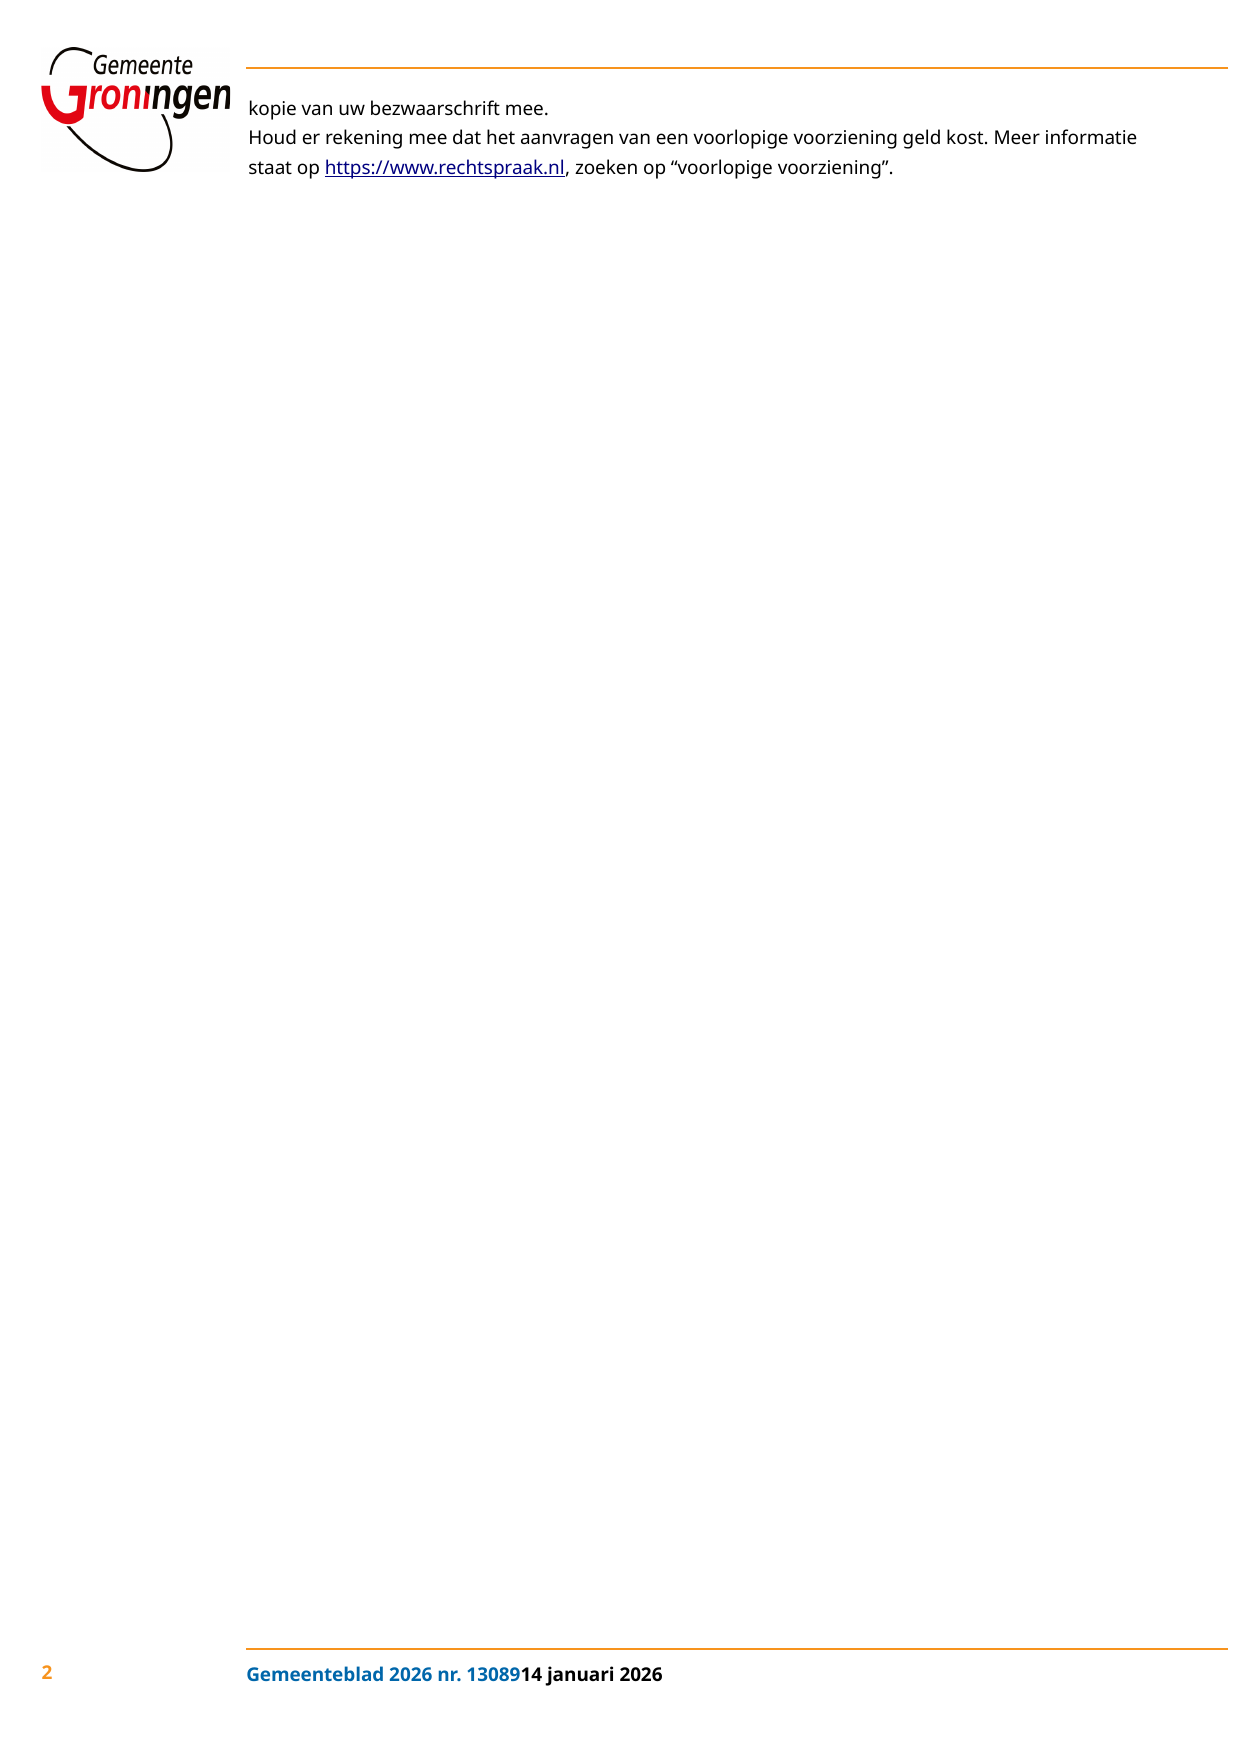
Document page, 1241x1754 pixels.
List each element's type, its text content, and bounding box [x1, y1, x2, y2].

text Houd er rekening mee dat het aanvragen van een voorlopige voorziening geld kost. Meer informatie staat op https://www.rechtspraak.nl, zoeken op “voorlopige voorziening”. [248, 124, 1152, 180]
picture [41, 47, 231, 172]
text kopie van uw bezwaarschrift mee. [248, 95, 1152, 121]
